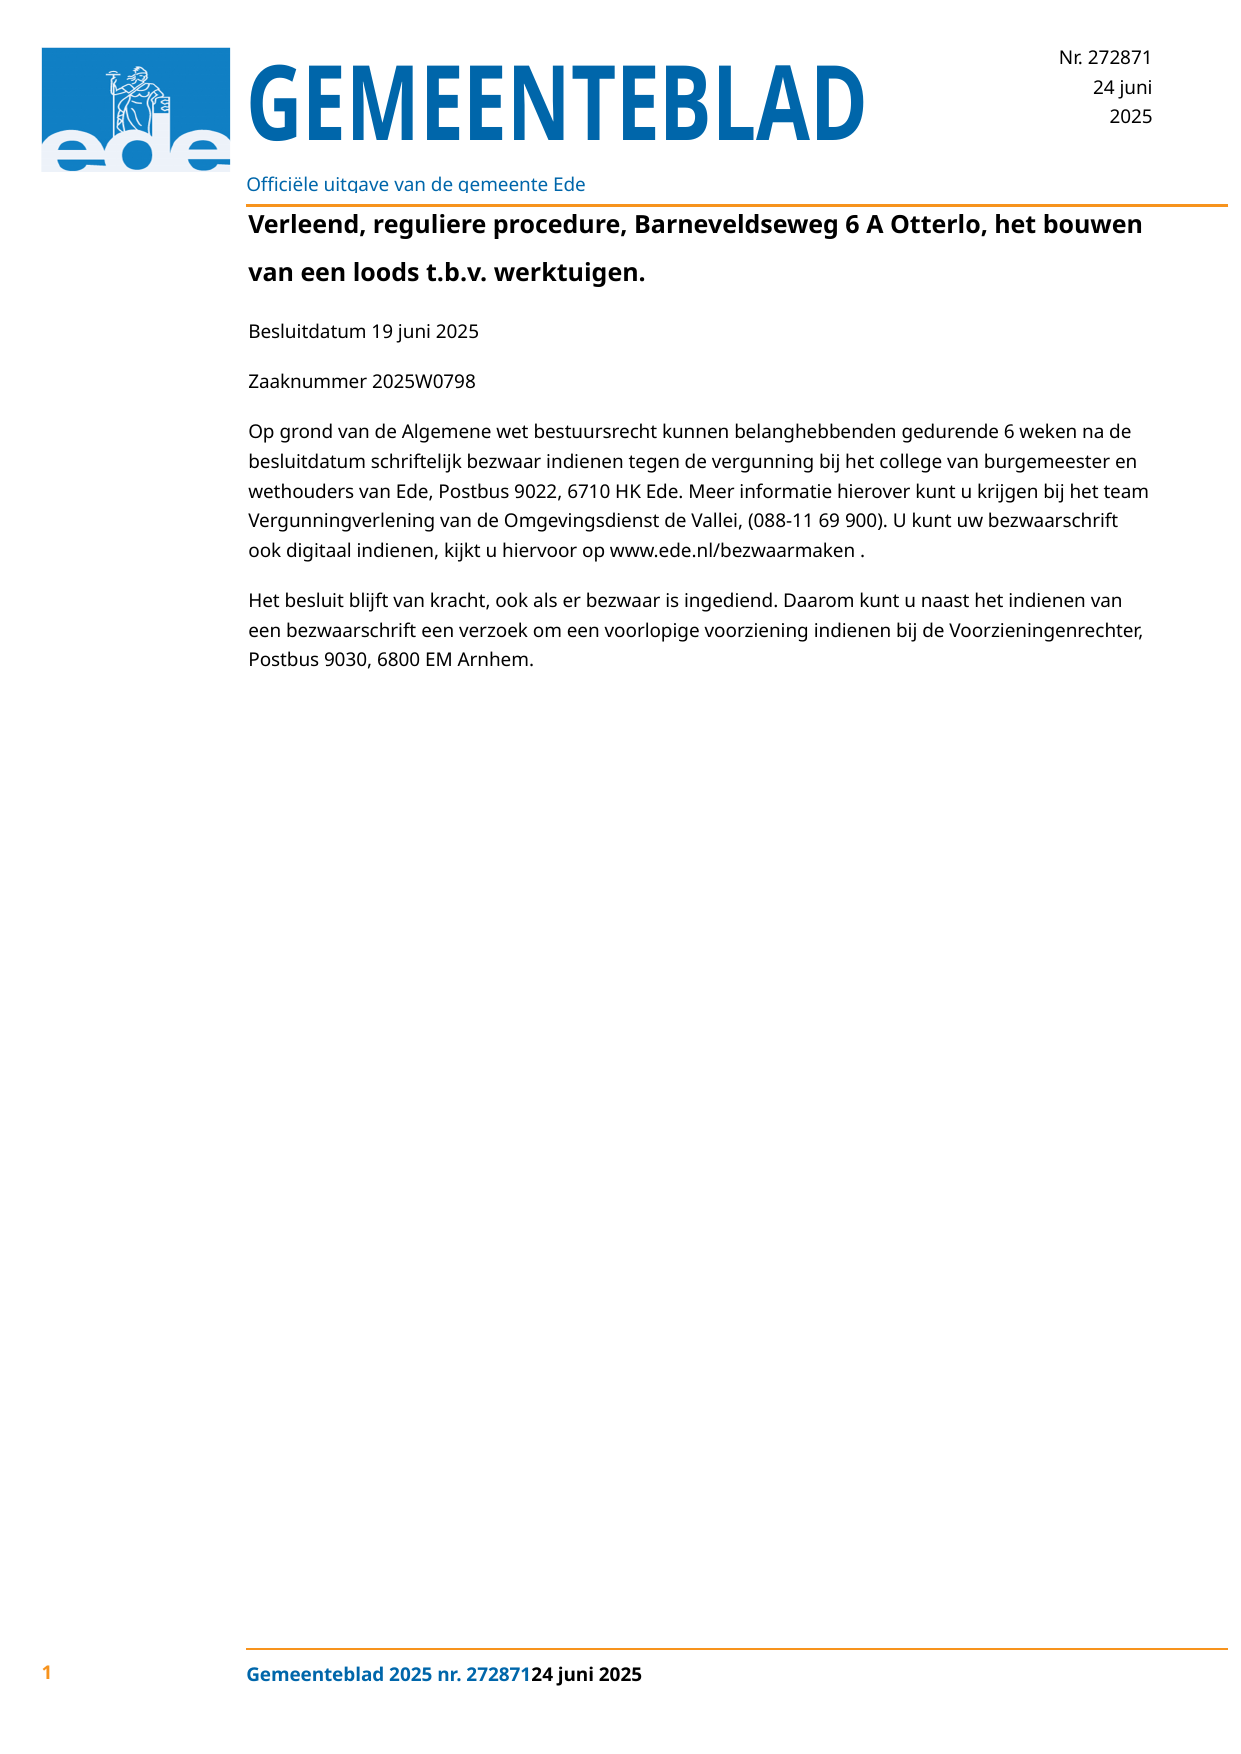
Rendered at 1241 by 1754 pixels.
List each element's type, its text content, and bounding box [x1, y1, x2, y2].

text Het besluit blijft van kracht, ook als er bezwaar is ingediend. Daarom kunt u naast het indienen van een bezwaarschrift een verzoek om een voorlopige voorziening indienen bij de Voorzieningenrechter, Postbus 9030, 6800 EM Arnhem. [248, 587, 1152, 672]
text Op grond van de Algemene wet bestuursrecht kunnen belanghebbenden gedurende 6 weken na de besluitdatum schriftelijk bezwaar indienen tegen de vergunning bij het college van burgemeester en wethouders van Ede, Postbus 9022, 6710 HK Ede. Meer informatie hierover kunt u krijgen bij het team Vergunningverlening van de Omgevingsdienst de Vallei, (088-11 69 900). U kunt uw bezwaarschrift ook digitaal indienen, kijkt u hiervoor op www.ede.nl/bezwaarmaken . [248, 419, 1152, 563]
text Zaaknummer 2025W0798 [248, 368, 1152, 394]
text Besluitdatum 19 juni 2025 [248, 318, 1152, 344]
text Verleend, reguliere procedure, Barneveldseweg 6 A Otterlo, het bouwen van een loods t.b.v. werktuigen. [248, 207, 1152, 288]
picture [41, 47, 231, 172]
